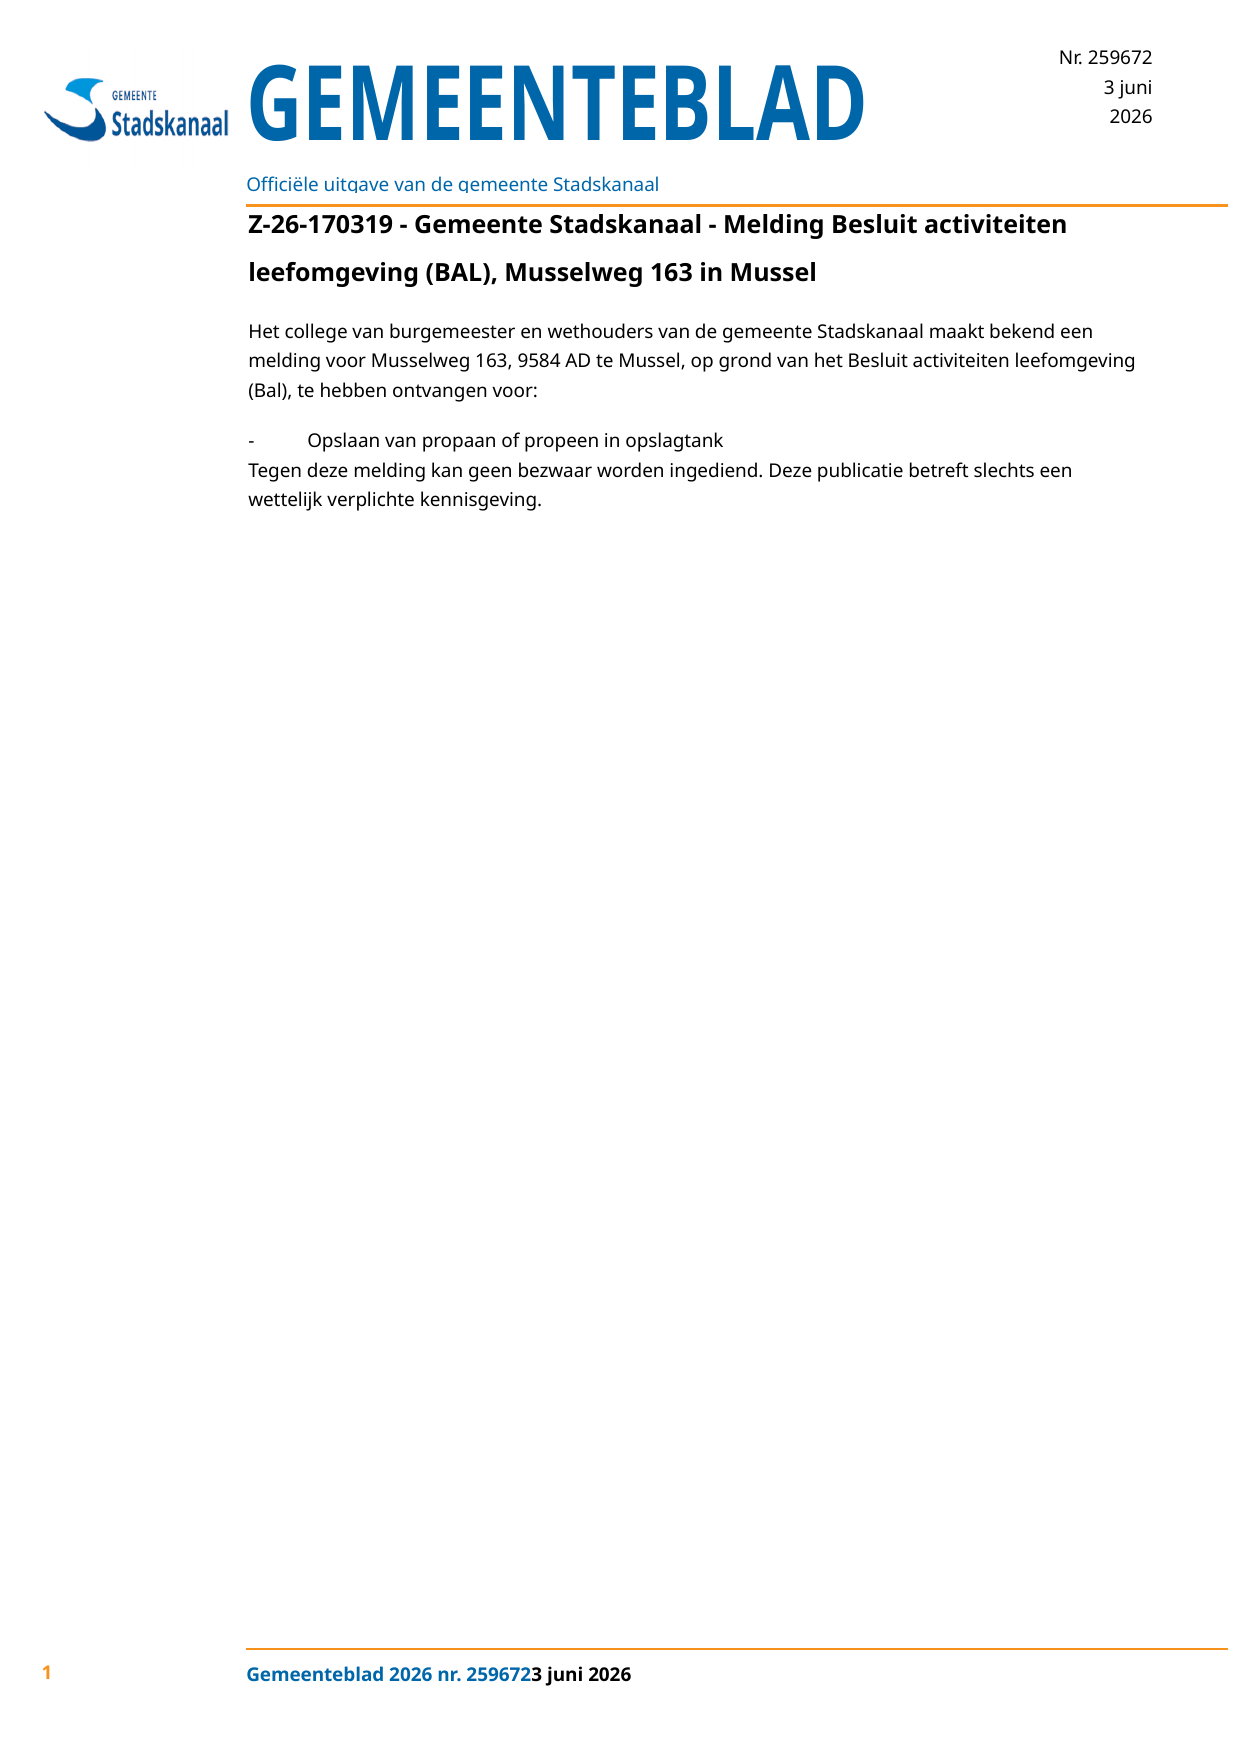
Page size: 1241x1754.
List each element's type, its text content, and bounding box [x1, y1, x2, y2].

text Z-26-170319 - Gemeente Stadskanaal - Melding Besluit activiteiten leefomgeving (BAL), Musselweg 163 in Mussel [248, 207, 1152, 288]
text Het college van burgemeester en wethouders van de gemeente Stadskanaal maakt bekend een melding voor Musselweg 163, 9584 AD te Mussel, op grond van het Besluit activiteiten leefomgeving (Bal), te hebben ontvangen voor: [248, 318, 1152, 403]
picture [41, 47, 231, 172]
list Opslaan van propaan of propeen in opslagtank [248, 427, 1152, 453]
text Tegen deze melding kan geen bezwaar worden ingediend. Deze publicatie betreft slechts een wettelijk verplichte kennisgeving. [248, 457, 1152, 512]
